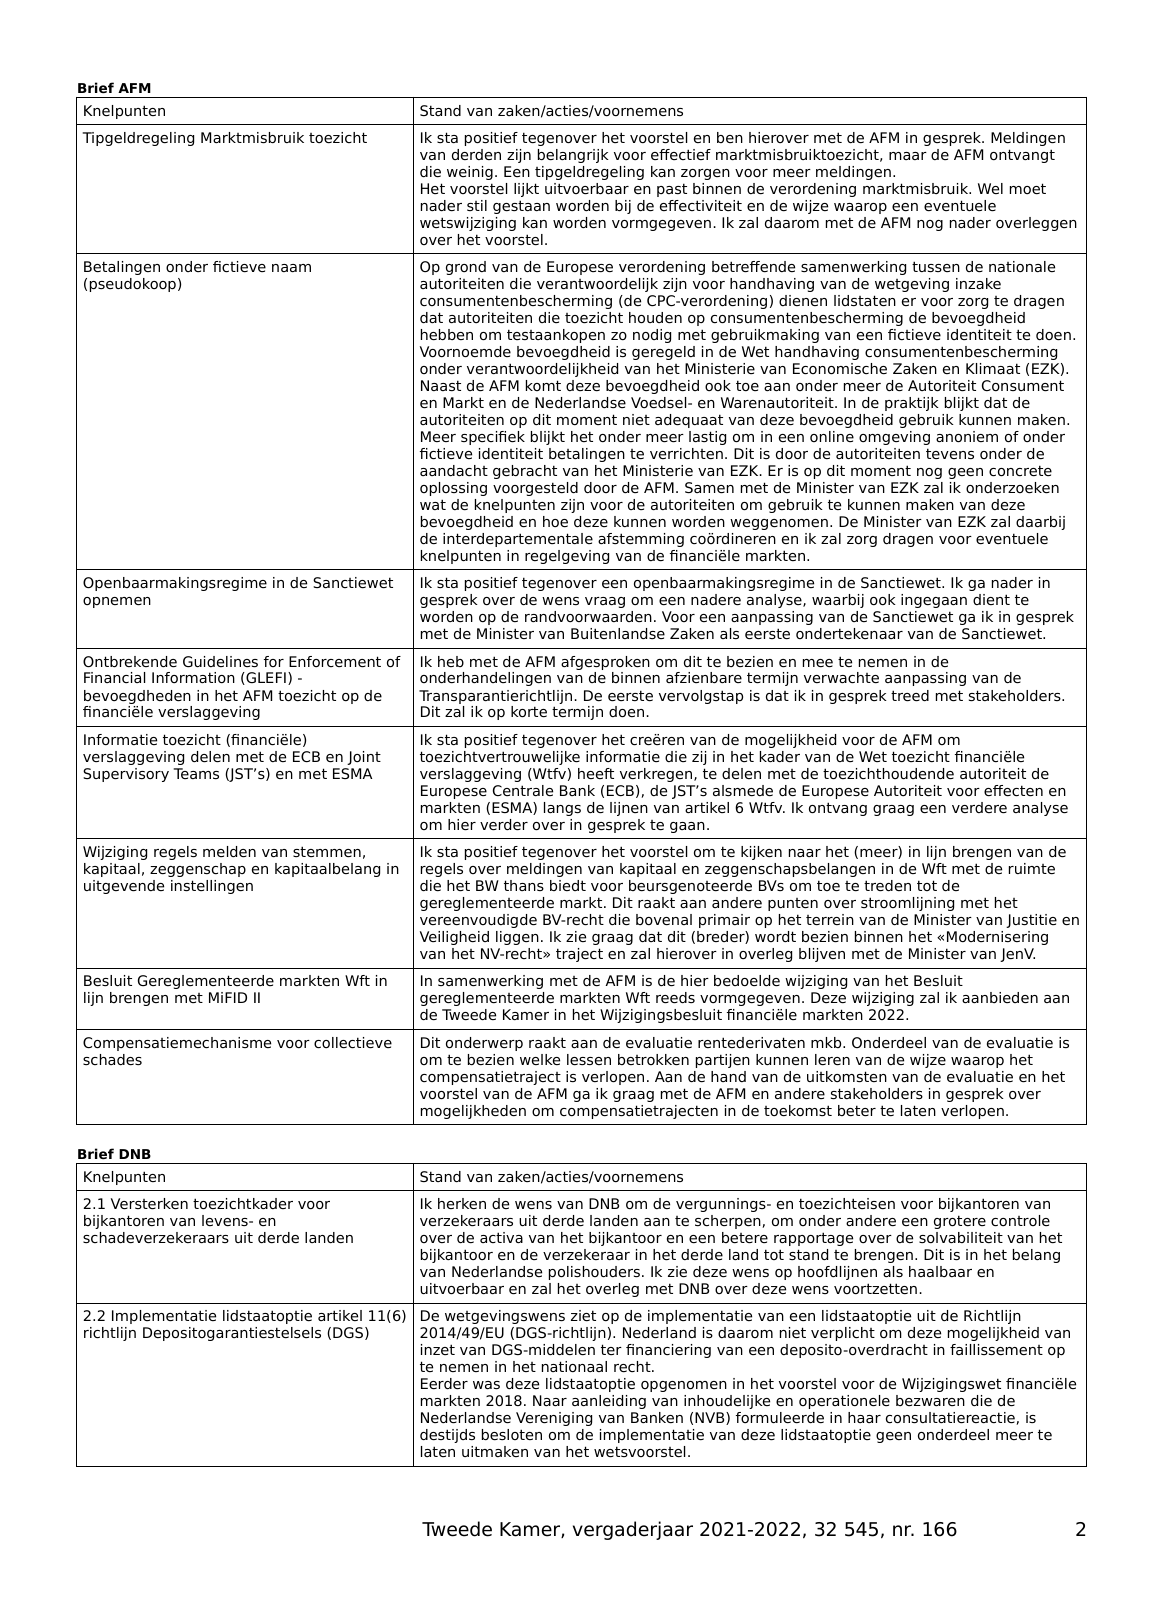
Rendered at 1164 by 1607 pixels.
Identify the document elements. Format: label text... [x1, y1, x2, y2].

table_cell Ik herken de wens van DNB om de vergunnings- en toezichteisen voor bijkantoren van verzekeraars uit derde landen aan te scherpen, om onder andere een grotere controle over de activa van het bijkantoor en een betere rapportage over de solvabiliteit van het bijkantoor en de verzekeraar in het derde land tot stand te brengen. Dit is in het belang van Nederlandse polishouders. Ik zie deze wens op hoofdlijnen als haalbaar en uitvoerbaar en zal het overleg met DNB over deze wens voortzetten. [414, 1191, 1086, 1303]
table_cell Ontbrekende Guidelines for Enforcement of Financial Information (GLEFI) -bevoegdheden in het AFM toezicht op de financiële verslaggeving [77, 649, 413, 726]
table_cell Openbaarmakingsregime in de Sanctiewet opnemen [77, 570, 413, 648]
table_header Brief DNB [77, 1147, 1087, 1163]
table_cell Wijziging regels melden van stemmen, kapitaal, zeggenschap en kapitaalbelang in uitgevende instellingen [77, 839, 413, 968]
table_cell In samenwerking met de AFM is de hier bedoelde wijziging van het Besluit gereglementeerde markten Wft reeds vormgegeven. Deze wijziging zal ik aanbieden aan de Tweede Kamer in het Wijzigingsbesluit financiële markten 2022. [414, 969, 1086, 1029]
table_cell De wetgevingswens ziet op de implementatie van een lidstaatoptie uit de Richtlijn 2014/49/EU (DGS-richtlijn). Nederland is daarom niet verplicht om deze mogelijkheid van inzet van DGS-middelen ter financiering van een deposito-overdracht in faillissement op te nemen in het nationaal recht. Eerder was deze lidstaatoptie opgenomen in het voorstel voor de Wijzigingswet financiële markten 2018. Naar aanleiding van inhoudelijke en operationele bezwaren die de Nederlandse Vereniging van Banken (NVB) formuleerde in haar consultatiereactie, is destijds besloten om de implementatie van deze lidstaatoptie geen onderdeel meer te laten uitmaken van het wetsvoorstel. [414, 1304, 1086, 1466]
table_cell Besluit Gereglementeerde markten Wft in lijn brengen met MiFID II [77, 969, 413, 1029]
table_cell 2.1 Versterken toezichtkader voor bijkantoren van levens- en schadeverzekeraars uit derde landen [77, 1191, 413, 1303]
table_cell Knelpunten [77, 1164, 413, 1190]
table_cell Ik sta positief tegenover het creëren van de mogelijkheid voor de AFM om toezichtvertrouwelijke informatie die zij in het kader van de Wet toezicht financiële verslaggeving (Wtfv) heeft verkregen, te delen met de toezichthoudende autoriteit de Europese Centrale Bank (ECB), de JST’s alsmede de Europese Autoriteit voor effecten en markten (ESMA) langs de lijnen van artikel 6 Wtfv. Ik ontvang graag een verdere analyse om hier verder over in gesprek te gaan. [414, 727, 1086, 838]
table_cell Dit onderwerp raakt aan de evaluatie rentederivaten mkb. Onderdeel van de evaluatie is om te bezien welke lessen betrokken partijen kunnen leren van de wijze waarop het compensatietraject is verlopen. Aan de hand van de uitkomsten van de evaluatie en het voorstel van de AFM ga ik graag met de AFM en andere stakeholders in gesprek over mogelijkheden om compensatietrajecten in de toekomst beter te laten verlopen. [414, 1030, 1086, 1124]
table_header Brief AFM [77, 81, 1087, 97]
table_cell 2.2 Implementatie lidstaatoptie artikel 11(6) richtlijn Depositogarantiestelsels (DGS) [77, 1304, 413, 1466]
table_cell Ik sta positief tegenover een openbaarmakingsregime in de Sanctiewet. Ik ga nader in gesprek over de wens vraag om een nadere analyse, waarbij ook ingegaan dient te worden op de randvoorwaarden. Voor een aanpassing van de Sanctiewet ga ik in gesprek met de Minister van Buitenlandse Zaken als eerste ondertekenaar van de Sanctiewet. [414, 570, 1086, 648]
table_cell Informatie toezicht (financiële) verslaggeving delen met de ECB en Joint Supervisory Teams (JST’s) en met ESMA [77, 727, 413, 838]
table_cell Op grond van de Europese verordening betreffende samenwerking tussen de nationale autoriteiten die verantwoordelijk zijn voor handhaving van de wetgeving inzake consumentenbescherming (de CPC-verordening) dienen lidstaten er voor zorg te dragen dat autoriteiten die toezicht houden op consumentenbescherming de bevoegdheid hebben om testaankopen zo nodig met gebruikmaking van een fictieve identiteit te doen. Voornoemde bevoegdheid is geregeld in de Wet handhaving consumentenbescherming onder verantwoordelijkheid van het Ministerie van Economische Zaken en Klimaat (EZK). Naast de AFM komt deze bevoegdheid ook toe aan onder meer de Autoriteit Consument en Markt en de Nederlandse Voedsel- en Warenautoriteit. In de praktijk blijkt dat de autoriteiten op dit moment niet adequaat van deze bevoegdheid gebruik kunnen maken. Meer specifiek blijkt het onder meer lastig om in een online omgeving anoniem of onder fictieve identiteit betalingen te verrichten. Dit is door de autoriteiten tevens onder de aandacht gebracht van het Ministerie van EZK. Er is op dit moment nog geen concrete oplossing voorgesteld door de AFM. Samen met de Minister van EZK zal ik onderzoeken wat de knelpunten zijn voor de autoriteiten om gebruik te kunnen maken van deze bevoegdheid en hoe deze kunnen worden weggenomen. De Minister van EZK zal daarbij de interdepartementale afstemming coördineren en ik zal zorg dragen voor eventuele knelpunten in regelgeving van de financiële markten. [414, 254, 1086, 569]
table_cell Ik sta positief tegenover het voorstel om te kijken naar het (meer) in lijn brengen van de regels over meldingen van kapitaal en zeggenschapsbelangen in de Wft met de ruimte die het BW thans biedt voor beursgenoteerde BVs om toe te treden tot de gereglementeerde markt. Dit raakt aan andere punten over stroomlijning met het vereenvoudigde BV-recht die bovenal primair op het terrein van de Minister van Justitie en Veiligheid liggen. Ik zie graag dat dit (breder) wordt bezien binnen het «Modernisering van het NV-recht» traject en zal hierover in overleg blijven met de Minister van JenV. [414, 839, 1086, 968]
table_cell Ik sta positief tegenover het voorstel en ben hierover met de AFM in gesprek. Meldingen van derden zijn belangrijk voor effectief marktmisbruiktoezicht, maar de AFM ontvangt die weinig. Een tipgeldregeling kan zorgen voor meer meldingen. Het voorstel lijkt uitvoerbaar en past binnen de verordening marktmisbruik. Wel moet nader stil gestaan worden bij de effectiviteit en de wijze waarop een eventuele wetswijziging kan worden vormgegeven. Ik zal daarom met de AFM nog nader overleggen over het voorstel. [414, 125, 1086, 253]
table_cell Compensatiemechanisme voor collectieve schades [77, 1030, 413, 1124]
table_cell Stand van zaken/acties/voornemens [414, 98, 1086, 124]
table_cell Knelpunten [77, 98, 413, 124]
table_cell Tipgeldregeling Marktmisbruik toezicht [77, 125, 413, 253]
table_cell Ik heb met de AFM afgesproken om dit te bezien en mee te nemen in de onderhandelingen van de binnen afzienbare termijn verwachte aanpassing van de Transparantierichtlijn. De eerste vervolgstap is dat ik in gesprek treed met stakeholders. Dit zal ik op korte termijn doen. [414, 649, 1086, 726]
table_cell Betalingen onder fictieve naam (pseudokoop) [77, 254, 413, 569]
table_cell Stand van zaken/acties/voornemens [414, 1164, 1086, 1190]
